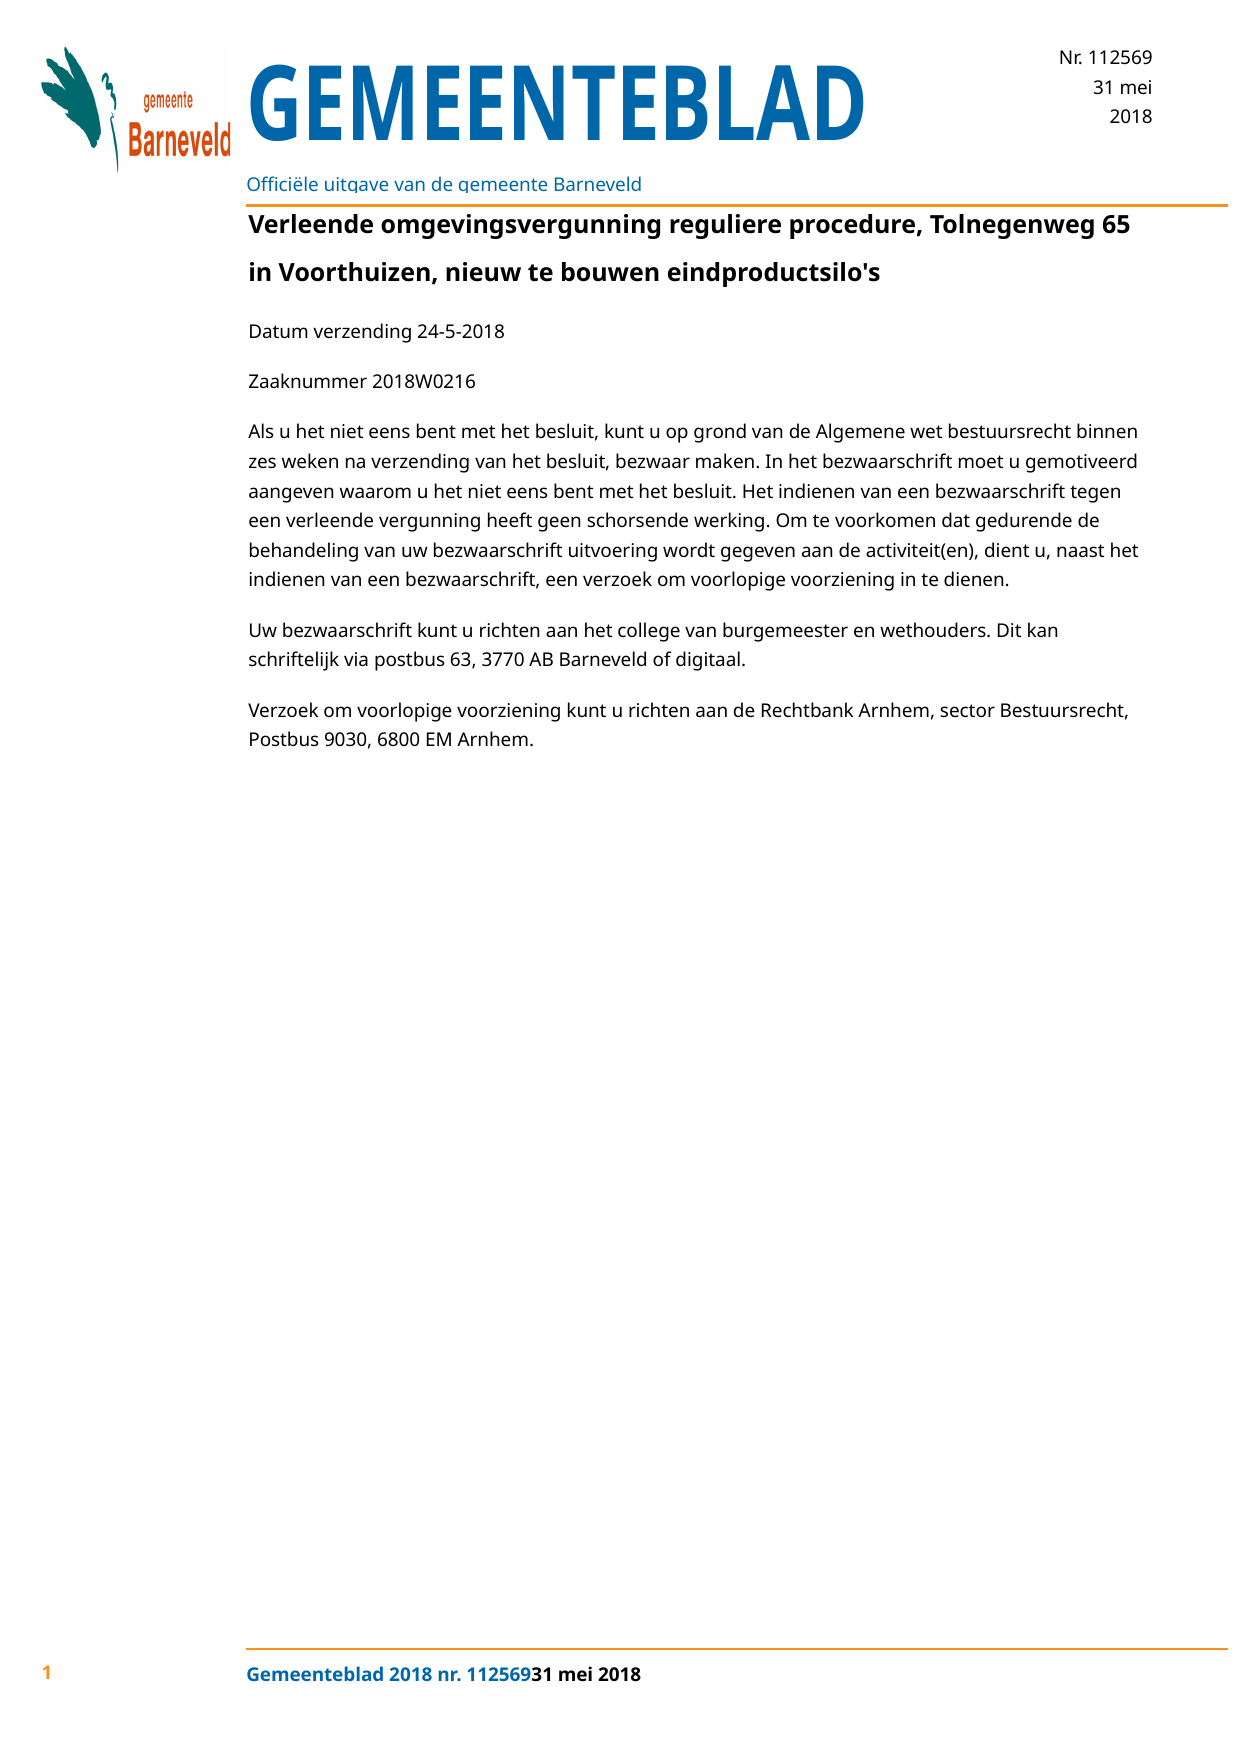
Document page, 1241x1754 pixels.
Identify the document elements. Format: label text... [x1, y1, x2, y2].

text Verleende omgevingsvergunning reguliere procedure, Tolnegenweg 65 in Voorthuizen, nieuw te bouwen eindproductsilo's [248, 207, 1152, 288]
text Verzoek om voorlopige voorziening kunt u richten aan de Rechtbank Arnhem, sector Bestuursrecht, Postbus 9030, 6800 EM Arnhem. [248, 697, 1152, 752]
text Zaaknummer 2018W0216 [248, 368, 1152, 394]
text Uw bezwaarschrift kunt u richten aan het college van burgemeester en wethouders. Dit kan schriftelijk via postbus 63, 3770 AB Barneveld of digitaal. [248, 617, 1152, 672]
text Als u het niet eens bent met het besluit, kunt u op grond van de Algemene wet bestuursrecht binnen zes weken na verzending van het besluit, bezwaar maken. In het bezwaarschrift moet u gemotiveerd aangeven waarom u het niet eens bent met het besluit. Het indienen van een bezwaarschrift tegen een verleende vergunning heeft geen schorsende werking. Om te voorkomen dat gedurende de behandeling van uw bezwaarschrift uitvoering wordt gegeven aan de activiteit(en), dient u, naast het indienen van een bezwaarschrift, een verzoek om voorlopige voorziening in te dienen. [248, 419, 1152, 592]
picture [41, 47, 231, 172]
text Datum verzending 24-5-2018 [248, 318, 1152, 344]
